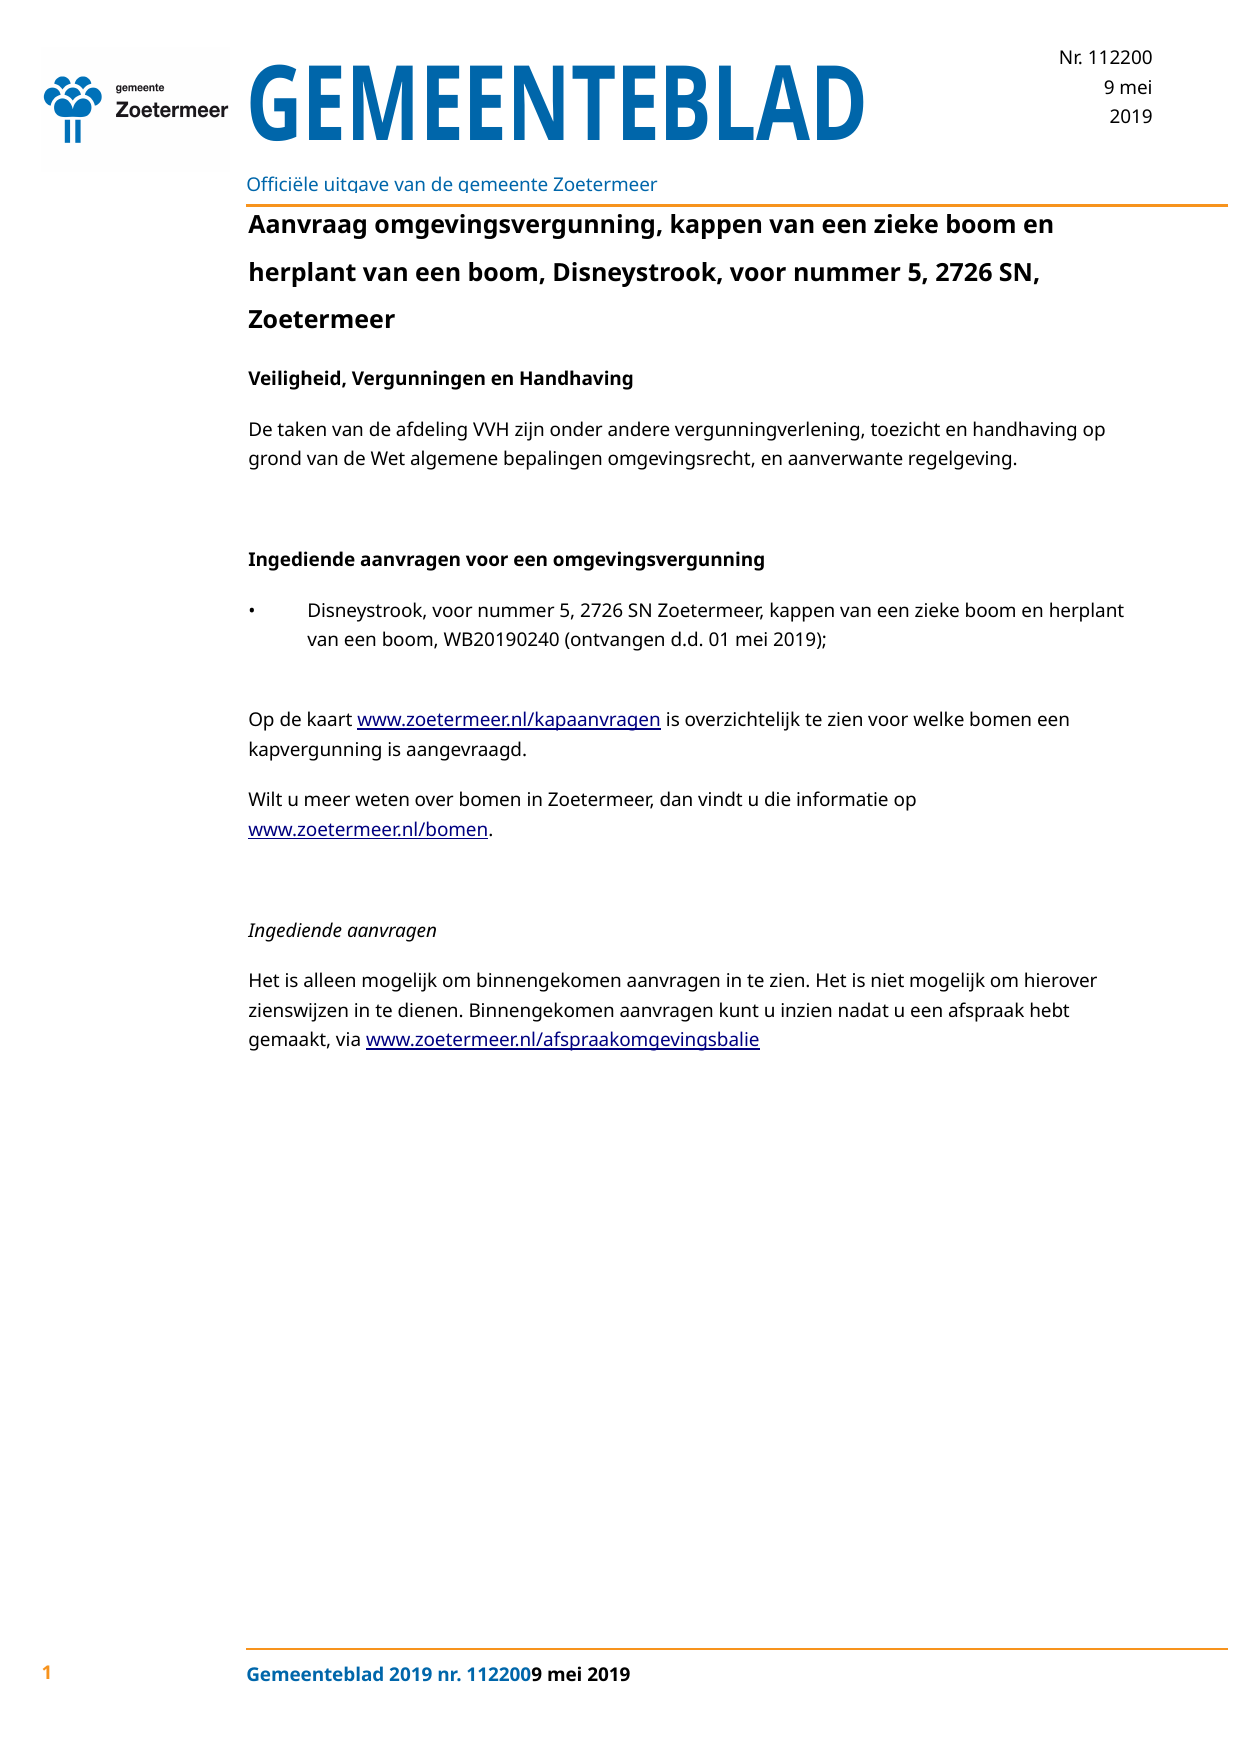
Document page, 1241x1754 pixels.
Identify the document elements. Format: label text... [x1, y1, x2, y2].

text Ingediende aanvragen [248, 917, 1152, 942]
list Disneystrook, voor nummer 5, 2726 SN Zoetermeer, kappen van een zieke boom en herplant van een boom, WB20190240 (ontvangen d.d. 01 mei 2019); [248, 597, 1152, 652]
text De taken van de afdeling VVH zijn onder andere vergunningverlening, toezicht en handhaving op grond van de Wet algemene bepalingen omgevingsrecht, en aanverwante regelgeving. [248, 416, 1152, 471]
text Veiligheid, Vergunningen en Handhaving [248, 366, 1152, 391]
text Op de kaart www.zoetermeer.nl/kapaanvragen is overzichtelijk te zien voor welke bomen een kapvergunning is aangevraagd. [248, 706, 1152, 762]
picture [41, 47, 231, 172]
text Wilt u meer weten over bomen in Zoetermeer, dan vindt u die informatie op www.zoetermeer.nl/bomen. [248, 786, 1152, 842]
text Aanvraag omgevingsvergunning, kappen van een zieke boom en herplant van een boom, Disneystrook, voor nummer 5, 2726 SN, Zoetermeer [248, 207, 1152, 336]
text Ingediende aanvragen voor een omgevingsvergunning [248, 546, 1152, 572]
text Het is alleen mogelijk om binnengekomen aanvragen in te zien. Het is niet mogelijk om hierover zienswijzen in te dienen. Binnengekomen aanvragen kunt u inzien nadat u een afspraak hebt gemaakt, via www.zoetermeer.nl/afspraakomgevingsbalie [248, 967, 1152, 1052]
